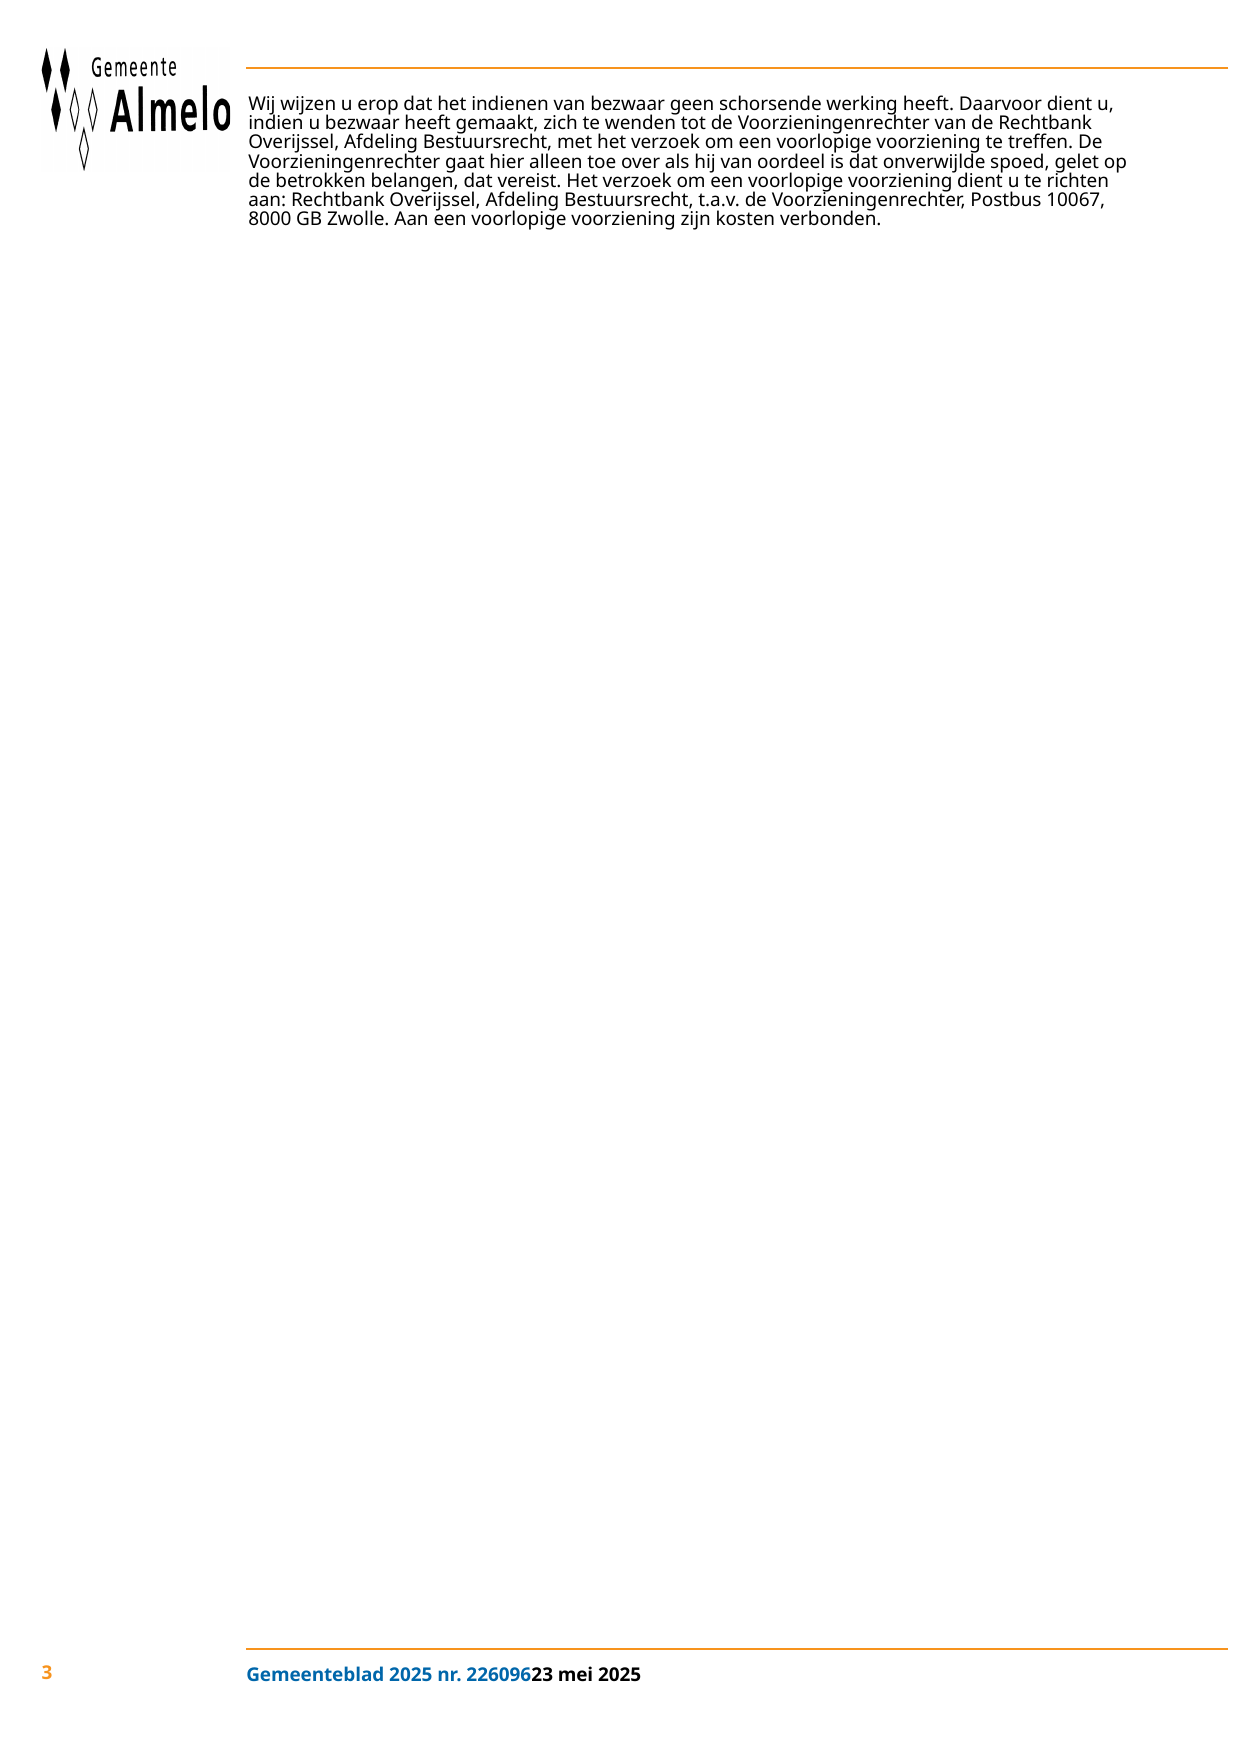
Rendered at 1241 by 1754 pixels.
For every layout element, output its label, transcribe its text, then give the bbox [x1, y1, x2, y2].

text Wij wijzen u erop dat het indienen van bezwaar geen schorsende werking heeft. Daarvoor dient u, indien u bezwaar heeft gemaakt, zich te wenden tot de Voorzieningenrechter van de Rechtbank Overijssel, Afdeling Bestuursrecht, met het verzoek om een voorlopige voorziening te treffen. De Voorzieningenrechter gaat hier alleen toe over als hij van oordeel is dat onverwijlde spoed, gelet op de betrokken belangen, dat vereist. Het verzoek om een voorlopige voorziening dient u te richten aan: Rechtbank Overijssel, Afdeling Bestuursrecht, t.a.v. de Voorzieningenrechter, Postbus 10067, 8000 GB Zwolle. Aan een voorlopige voorziening zijn kosten verbonden. [248, 95, 1152, 230]
picture [41, 47, 231, 172]
